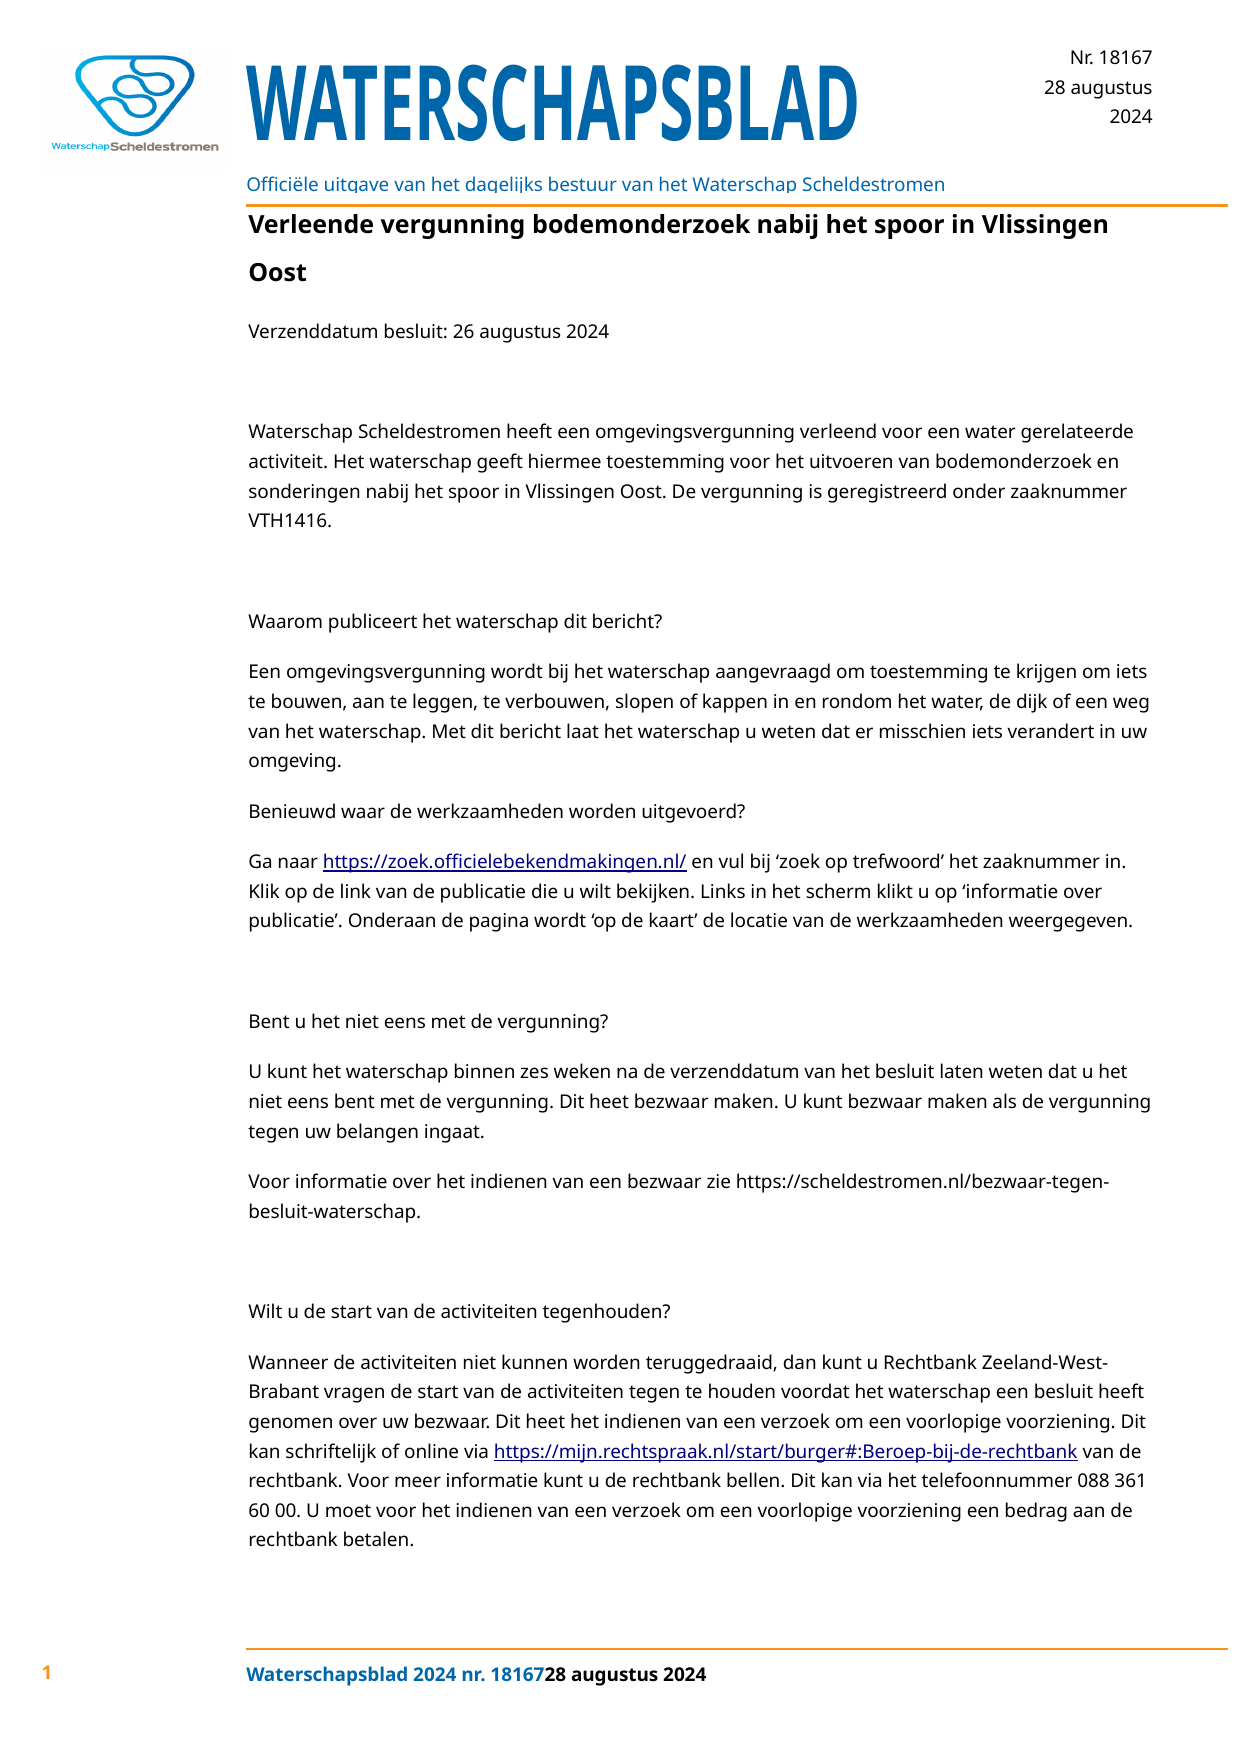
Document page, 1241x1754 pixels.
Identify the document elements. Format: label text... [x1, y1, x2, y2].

text Waarom publiceert het waterschap dit bericht? [248, 608, 1152, 634]
text Bent u het niet eens met de vergunning? [248, 1008, 1152, 1034]
text Waterschap Scheldestromen heeft een omgevingsvergunning verleend voor een water gerelateerde activiteit. Het waterschap geeft hiermee toestemming voor het uitvoeren van bodemonderzoek en sonderingen nabij het spoor in Vlissingen Oost. De vergunning is geregistreerd onder zaaknummer VTH1416. [248, 419, 1152, 533]
text Benieuwd waar de werkzaamheden worden uitgevoerd? [248, 798, 1152, 824]
text Verzenddatum besluit: 26 augustus 2024 [248, 318, 1152, 344]
text U kunt het waterschap binnen zes weken na de verzenddatum van het besluit laten weten dat u het niet eens bent met de vergunning. Dit heet bezwaar maken. U kunt bezwaar maken als de vergunning tegen uw belangen ingaat. [248, 1059, 1152, 1144]
text Wanneer de activiteiten niet kunnen worden teruggedraaid, dan kunt u Rechtbank Zeeland-West-Brabant vragen de start van de activiteiten tegen te houden voordat het waterschap een besluit heeft genomen over uw bezwaar. Dit heet het indienen van een verzoek om een voorlopige voorziening. Dit kan schriftelijk of online via https://mijn.rechtspraak.nl/start/burger#:Beroep-bij-de-rechtbank van de rechtbank. Voor meer informatie kunt u de rechtbank bellen. Dit kan via het telefoonnummer 088 361 60 00. U moet voor het indienen van een verzoek om een voorlopige voorziening een bedrag aan de rechtbank betalen. [248, 1349, 1152, 1552]
text Ga naar https://zoek.officielebekendmakingen.nl/ en vul bij ‘zoek op trefwoord’ het zaaknummer in. Klik op de link van de publicatie die u wilt bekijken. Links in het scherm klikt u op ‘informatie over publicatie’. Onderaan de pagina wordt ‘op de kaart’ de locatie van de werkzaamheden weergegeven. [248, 848, 1152, 933]
text Voor informatie over het indienen van een bezwaar zie https://scheldestromen.nl/bezwaar-tegen-besluit-waterschap. [248, 1168, 1152, 1224]
text Verleende vergunning bodemonderzoek nabij het spoor in Vlissingen Oost [248, 207, 1152, 288]
picture [41, 47, 231, 172]
text Een omgevingsvergunning wordt bij het waterschap aangevraagd om toestemming te krijgen om iets te bouwen, aan te leggen, te verbouwen, slopen of kappen in en rondom het water, de dijk of een weg van het waterschap. Met dit bericht laat het waterschap u weten dat er misschien iets verandert in uw omgeving. [248, 659, 1152, 773]
text Wilt u de start van de activiteiten tegenhouden? [248, 1299, 1152, 1324]
